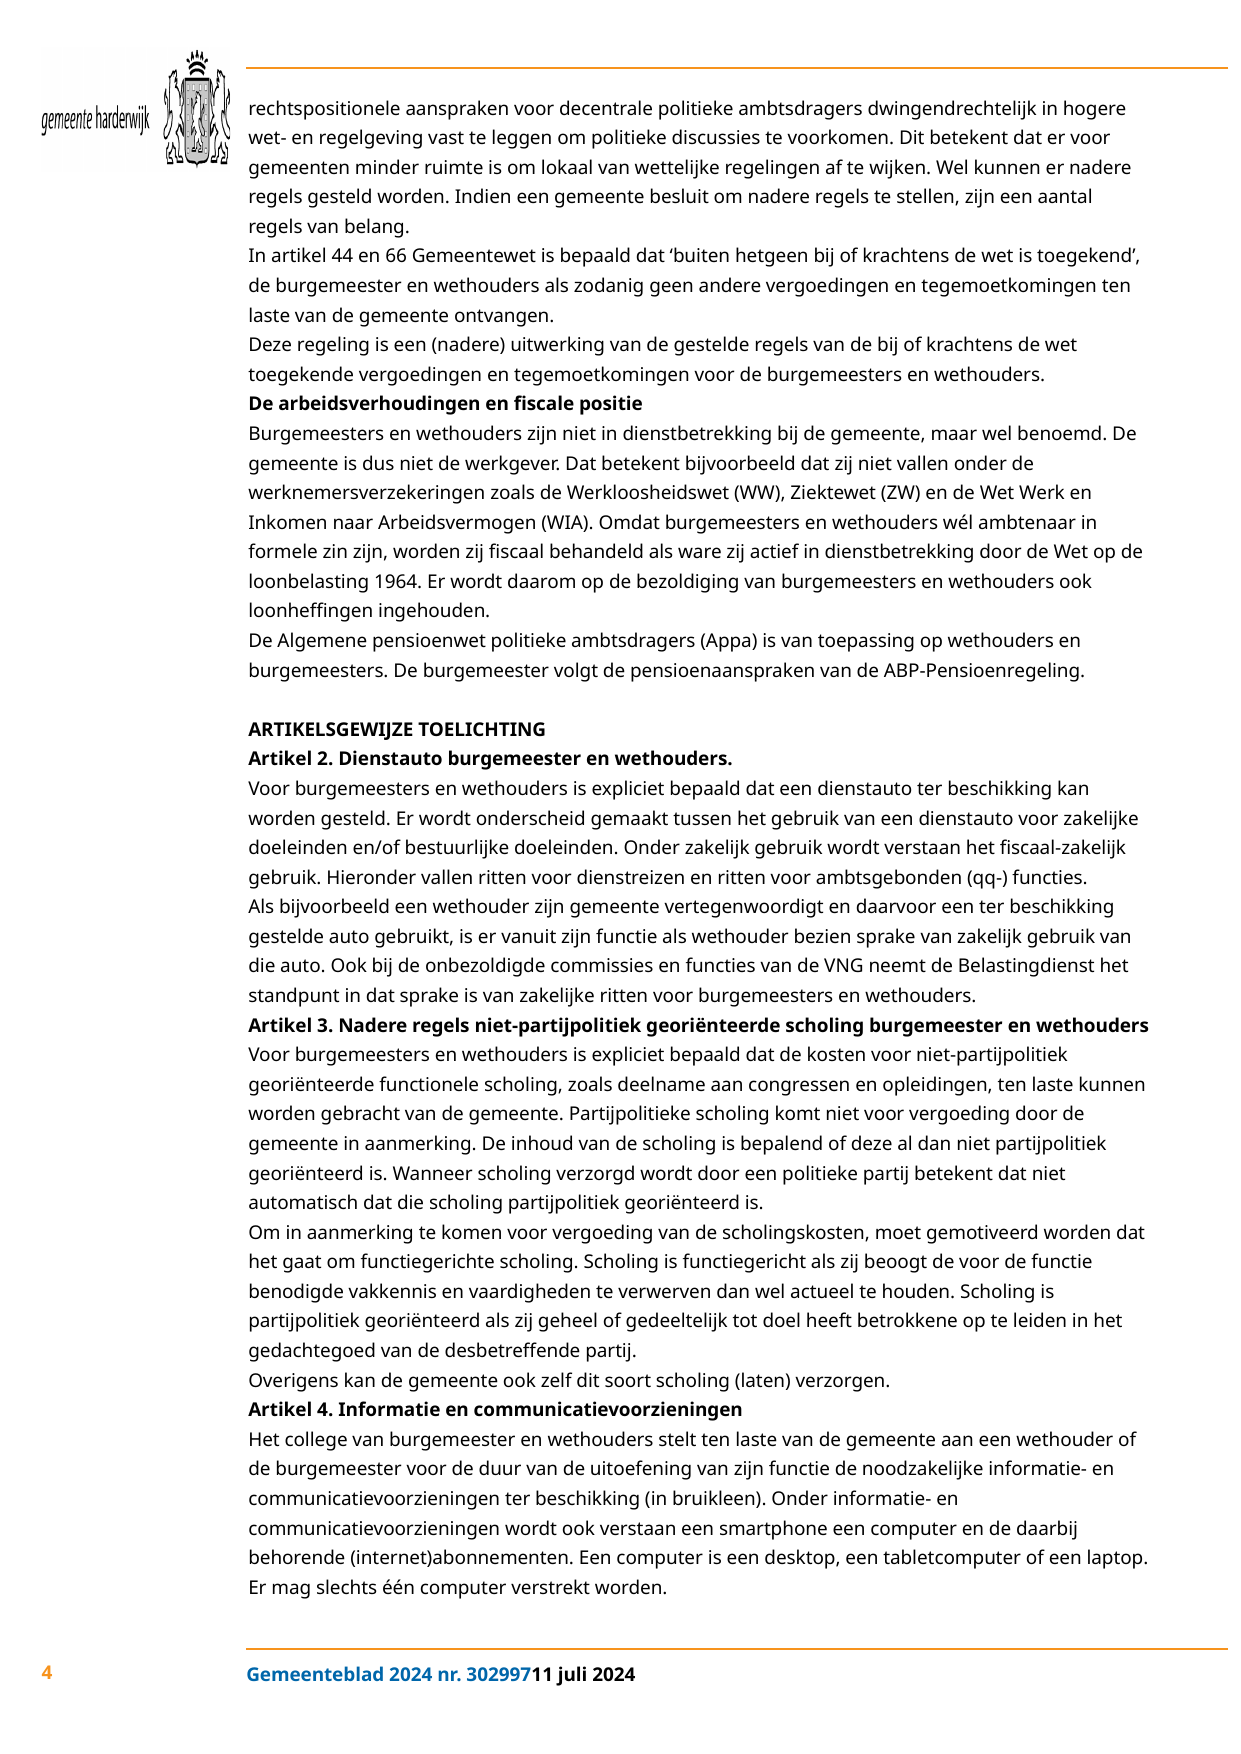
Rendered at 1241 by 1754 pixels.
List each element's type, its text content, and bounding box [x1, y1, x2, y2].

text Het college van burgemeester en wethouders stelt ten laste van de gemeente aan een wethouder of de burgemeester voor de duur van de uitoefening van zijn functie de noodzakelijke informatie- en communicatievoorzieningen ter beschikking (in bruikleen). Onder informatie- en communicatievoorzieningen wordt ook verstaan een smartphone een computer en de daarbij behorende (internet)abonnementen. Een computer is een desktop, een tabletcomputer of een laptop. Er mag slechts één computer verstrekt worden. [248, 1426, 1152, 1600]
text Als bijvoorbeeld een wethouder zijn gemeente vertegenwoordigt en daarvoor een ter beschikking gestelde auto gebruikt, is er vanuit zijn functie als wethouder bezien sprake van zakelijk gebruik van die auto. Ook bij de onbezoldigde commissies en functies van de VNG neemt de Belastingdienst het standpunt in dat sprake is van zakelijke ritten voor burgemeesters en wethouders. [248, 893, 1152, 1008]
text Deze regeling is een (nadere) uitwerking van de gestelde regels van de bij of krachtens de wet toegekende vergoedingen en tegemoetkomingen voor de burgemeesters en wethouders. [248, 331, 1152, 387]
text Burgemeesters en wethouders zijn niet in dienstbetrekking bij de gemeente, maar wel benoemd. De gemeente is dus niet de werkgever. Dat betekent bijvoorbeeld dat zij niet vallen onder de werknemersverzekeringen zoals de Werkloosheidswet (WW), Ziektewet (ZW) en de Wet Werk en Inkomen naar Arbeidsvermogen (WIA). Omdat burgemeesters en wethouders wél ambtenaar in formele zin zijn, worden zij fiscaal behandeld als ware zij actief in dienstbetrekking door de Wet op de loonbelasting 1964. Er wordt daarom op de bezoldiging van burgemeesters en wethouders ook loonheffingen ingehouden. [248, 420, 1152, 623]
text Artikel 2. Dienstauto burgemeester en wethouders. [248, 746, 1152, 771]
text De Algemene pensioenwet politieke ambtsdragers (Appa) is van toepassing op wethouders en burgemeesters. De burgemeester volgt de pensioenaanspraken van de ABP-Pensioenregeling. [248, 627, 1152, 683]
text Om in aanmerking te komen voor vergoeding van de scholingskosten, moet gemotiveerd worden dat het gaat om functiegerichte scholing. Scholing is functiegericht als zij beoogt de voor de functie benodigde vakkennis en vaardigheden te verwerven dan wel actueel te houden. Scholing is partijpolitiek georiënteerd als zij geheel of gedeeltelijk tot doel heeft betrokkene op te leiden in het gedachtegoed van de desbetreffende partij. [248, 1219, 1152, 1363]
text ARTIKELSGEWIJZE TOELICHTING [248, 716, 1152, 742]
text De arbeidsverhoudingen en fiscale positie [248, 391, 1152, 416]
text Voor burgemeesters en wethouders is expliciet bepaald dat een dienstauto ter beschikking kan worden gesteld. Er wordt onderscheid gemaakt tussen het gebruik van een dienstauto voor zakelijke doeleinden en/of bestuurlijke doeleinden. Onder zakelijk gebruik wordt verstaan het fiscaal-zakelijk gebruik. Hieronder vallen ritten voor dienstreizen en ritten voor ambtsgebonden (qq-) functies. [248, 775, 1152, 890]
text Overigens kan de gemeente ook zelf dit soort scholing (laten) verzorgen. [248, 1367, 1152, 1393]
text Artikel 4. Informatie en communicatievoorzieningen [248, 1396, 1152, 1422]
text rechtspositionele aanspraken voor decentrale politieke ambtsdragers dwingendrechtelijk in hogere wet- en regelgeving vast te leggen om politieke discussies te voorkomen. Dit betekent dat er voor gemeenten minder ruimte is om lokaal van wettelijke regelingen af te wijken. Wel kunnen er nadere regels gesteld worden. Indien een gemeente besluit om nadere regels te stellen, zijn een aantal regels van belang. [248, 95, 1152, 239]
picture [41, 47, 231, 172]
text In artikel 44 en 66 Gemeentewet is bepaald dat ‘buiten hetgeen bij of krachtens de wet is toegekend’, de burgemeester en wethouders als zodanig geen andere vergoedingen en tegemoetkomingen ten laste van de gemeente ontvangen. [248, 243, 1152, 328]
text Artikel 3. Nadere regels niet-partijpolitiek georiënteerde scholing burgemeester en wethouders [248, 1012, 1152, 1038]
text Voor burgemeesters en wethouders is expliciet bepaald dat de kosten voor niet-partijpolitiek georiënteerde functionele scholing, zoals deelname aan congressen en opleidingen, ten laste kunnen worden gebracht van de gemeente. Partijpolitieke scholing komt niet voor vergoeding door de gemeente in aanmerking. De inhoud van de scholing is bepalend of deze al dan niet partijpolitiek georiënteerd is. Wanneer scholing verzorgd wordt door een politieke partij betekent dat niet automatisch dat die scholing partijpolitiek georiënteerd is. [248, 1041, 1152, 1215]
